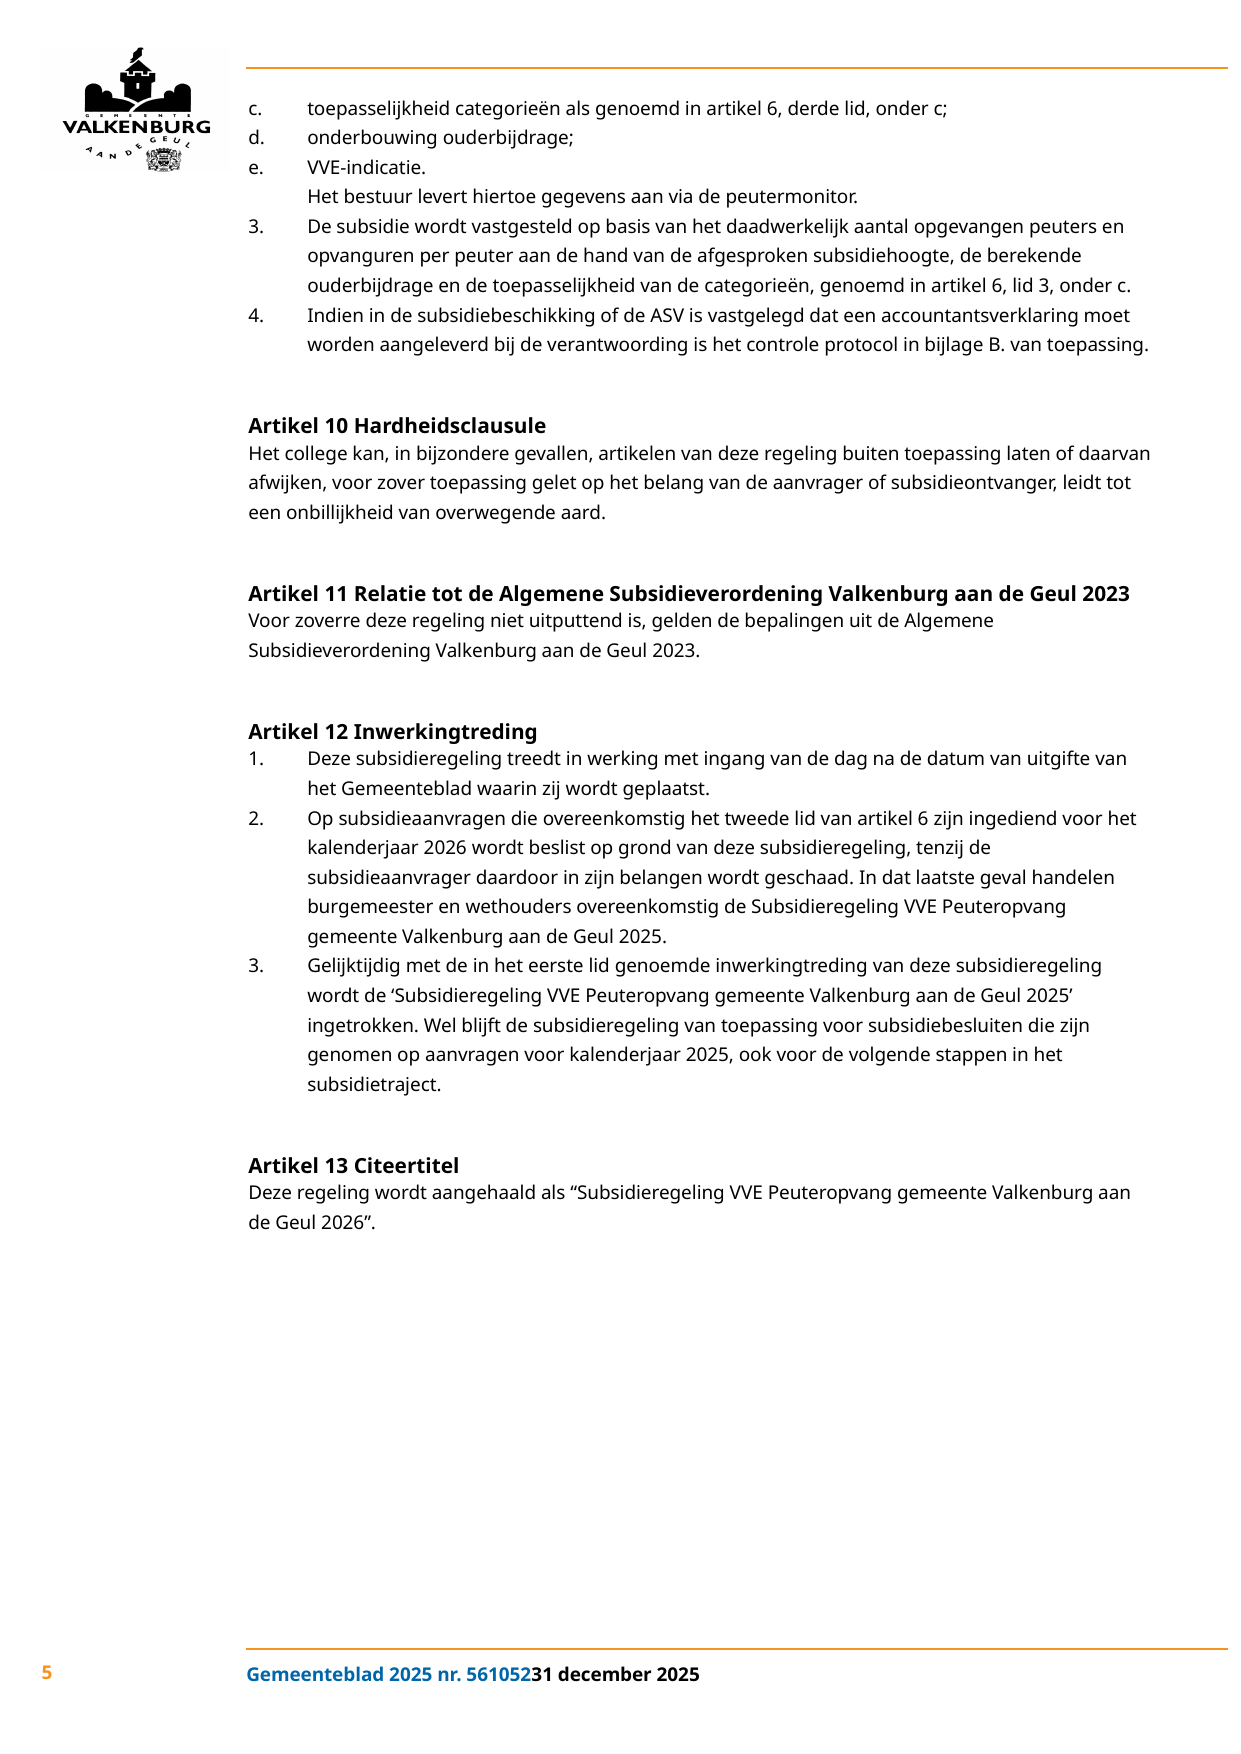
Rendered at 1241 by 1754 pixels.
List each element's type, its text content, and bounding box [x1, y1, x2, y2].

list Deze subsidieregeling treedt in werking met ingang van de dag na de datum van uitgifte van het Gemeenteblad waarin zij wordt geplaatst. [248, 746, 1152, 801]
list onderbouwing ouderbijdrage; [248, 124, 1152, 150]
text Voor zoverre deze regeling niet uitputtend is, gelden de bepalingen uit de Algemene Subsidieverordening Valkenburg aan de Geul 2023. [248, 607, 1152, 663]
text Artikel 11 Relatie tot de Algemene Subsidieverordening Valkenburg aan de Geul 2023 [248, 579, 1152, 607]
list Indien in de subsidiebeschikking of de ASV is vastgelegd dat een accountantsverklaring moet worden aangeleverd bij de verantwoording is het controle protocol in bijlage B. van toepassing. [248, 302, 1152, 357]
list Gelijktijdig met de in het eerste lid genoemde inwerkingtreding van deze subsidieregeling wordt de ‘Subsidieregeling VVE Peuteropvang gemeente Valkenburg aan de Geul 2025’ ingetrokken. Wel blijft de subsidieregeling van toepassing voor subsidiebesluiten die zijn genomen op aanvragen voor kalenderjaar 2025, ook voor de volgende stappen in het subsidietraject. [248, 953, 1152, 1097]
list toepasselijkheid categorieën als genoemd in artikel 6, derde lid, onder c; [248, 95, 1152, 121]
text Artikel 10 Hardheidsclausule [248, 411, 1152, 440]
list VVE-indicatie. [248, 154, 1152, 180]
text Artikel 12 Inwerkingtreding [248, 717, 1152, 746]
picture [41, 47, 231, 172]
text Deze regeling wordt aangehaald als “Subsidieregeling VVE Peuteropvang gemeente Valkenburg aan de Geul 2026”. [248, 1179, 1152, 1235]
list De subsidie wordt vastgesteld op basis van het daadwerkelijk aantal opgevangen peuters en opvanguren per peuter aan de hand van de afgesproken subsidiehoogte, de berekende ouderbijdrage en de toepasselijkheid van de categorieën, genoemd in artikel 6, lid 3, onder c. [248, 213, 1152, 298]
text Het college kan, in bijzondere gevallen, artikelen van deze regeling buiten toepassing laten of daarvan afwijken, voor zover toepassing gelet op het belang van de aanvrager of subsidieontvanger, leidt tot een onbillijkheid van overwegende aard. [248, 440, 1152, 525]
list Het bestuur levert hiertoe gegevens aan via de peutermonitor. [248, 183, 1152, 209]
list Op subsidieaanvragen die overeenkomstig het tweede lid van artikel 6 zijn ingediend voor het kalenderjaar 2026 wordt beslist op grond van deze subsidieregeling, tenzij de subsidieaanvrager daardoor in zijn belangen wordt geschaad. In dat laatste geval handelen burgemeester en wethouders overeenkomstig de Subsidieregeling VVE Peuteropvang gemeente Valkenburg aan de Geul 2025. [248, 805, 1152, 949]
text Artikel 13 Citeertitel [248, 1151, 1152, 1179]
